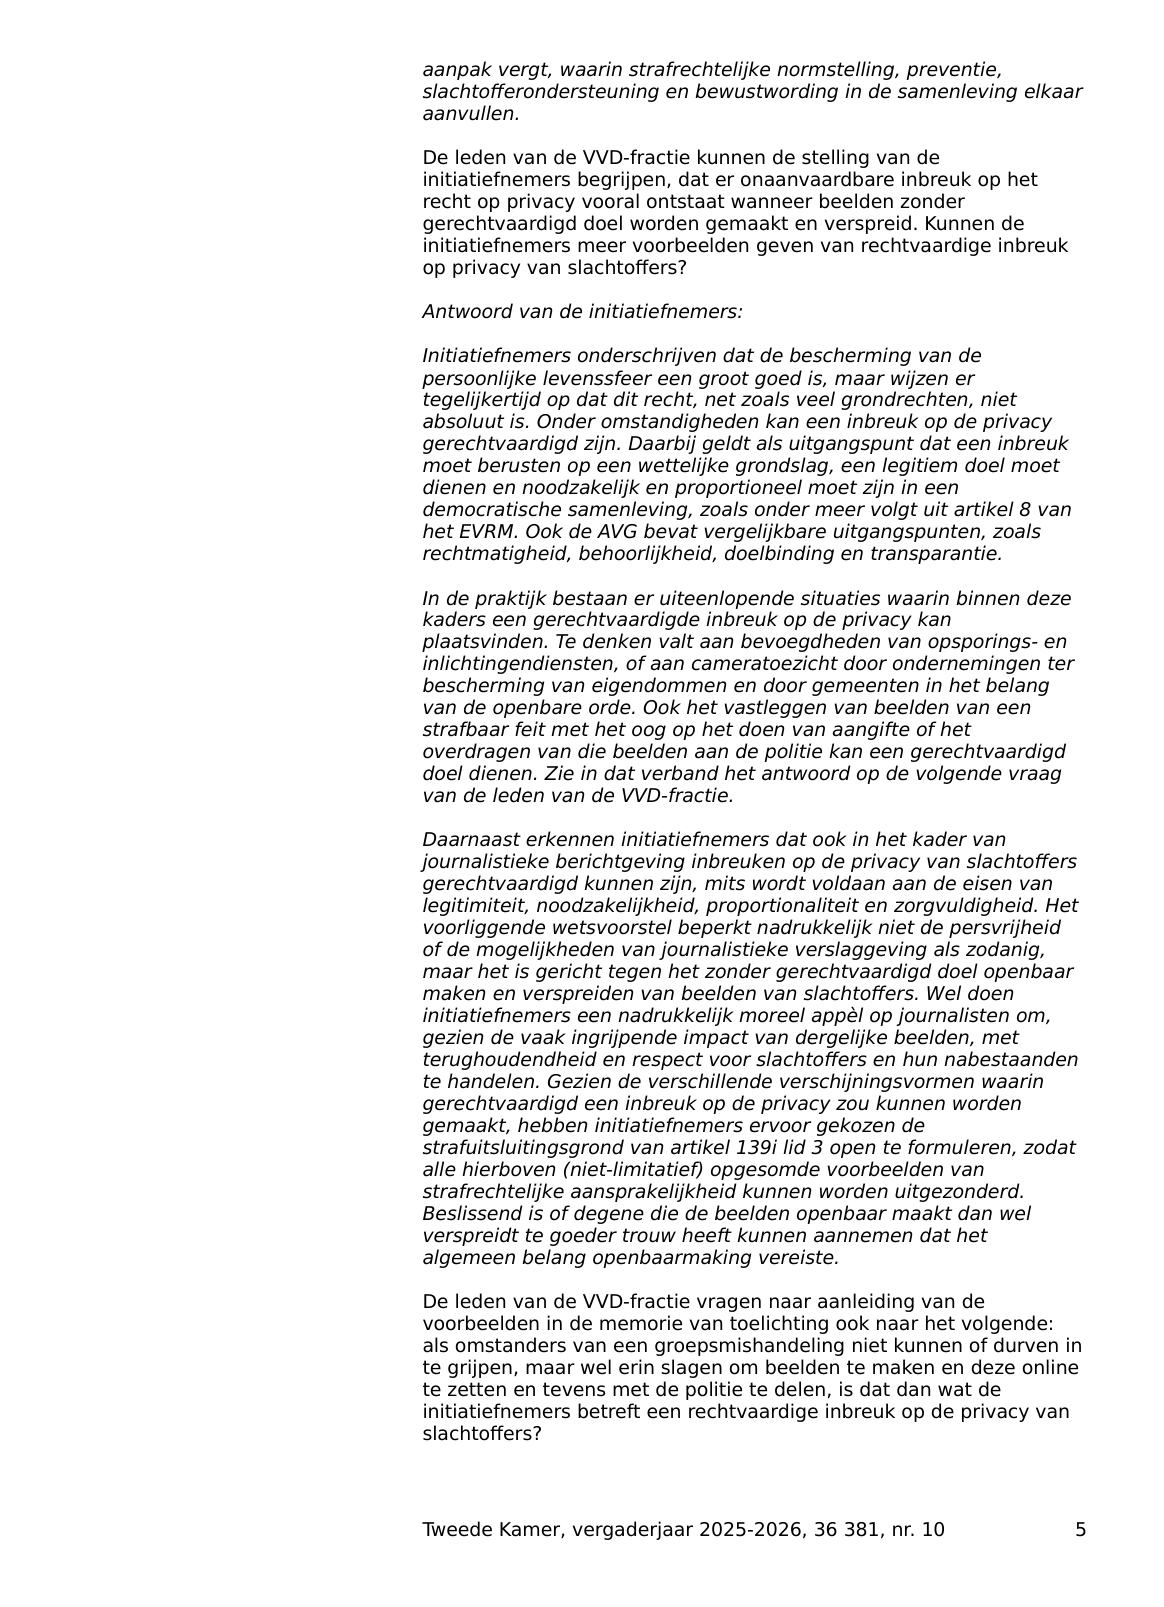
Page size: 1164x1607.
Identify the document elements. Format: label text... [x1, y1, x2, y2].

subtitle Antwoord van de initiatiefnemers: [422, 301, 1087, 323]
text Daarnaast erkennen initiatiefnemers dat ook in het kader van journalistieke berichtgeving inbreuken op de privacy van slachtoffers gerechtvaardigd kunnen zijn, mits wordt voldaan aan de eisen van legitimiteit, noodzakelijkheid, proportionaliteit en zorgvuldigheid. Het voorliggende wetsvoorstel beperkt nadrukkelijk niet de persvrijheid of de mogelijkheden van journalistieke verslaggeving als zodanig, maar het is gericht tegen het zonder gerechtvaardigd doel openbaar maken en verspreiden van beelden van slachtoffers. Wel doen initiatiefnemers een nadrukkelijk moreel appèl op journalisten om, gezien de vaak ingrijpende impact van dergelijke beelden, met terughoudendheid en respect voor slachtoffers en hun nabestaanden te handelen. Gezien de verschillende verschijningsvormen waarin gerechtvaardigd een inbreuk op de privacy zou kunnen worden gemaakt, hebben initiatiefnemers ervoor gekozen de strafuitsluitingsgrond van artikel 139i lid 3 open te formuleren, zodat alle hierboven (niet-limitatief) opgesomde voorbeelden van strafrechtelijke aansprakelijkheid kunnen worden uitgezonderd. Beslissend is of degene die de beelden openbaar maakt dan wel verspreidt te goeder trouw heeft kunnen aannemen dat het algemeen belang openbaarmaking vereiste. [422, 829, 1087, 1269]
text De leden van de VVD-fractie kunnen de stelling van de initiatiefnemers begrijpen, dat er onaanvaardbare inbreuk op het recht op privacy vooral ontstaat wanneer beelden zonder gerechtvaardigd doel worden gemaakt en verspreid. Kunnen de initiatiefnemers meer voorbeelden geven van rechtvaardige inbreuk op privacy van slachtoffers? [422, 147, 1087, 279]
text Initiatiefnemers onderschrijven dat de bescherming van de persoonlijke levenssfeer een groot goed is, maar wijzen er tegelijkertijd op dat dit recht, net zoals veel grondrechten, niet absoluut is. Onder omstandigheden kan een inbreuk op de privacy gerechtvaardigd zijn. Daarbij geldt als uitgangspunt dat een inbreuk moet berusten op een wettelijke grondslag, een legitiem doel moet dienen en noodzakelijk en proportioneel moet zijn in een democratische samenleving, zoals onder meer volgt uit artikel 8 van het EVRM. Ook de AVG bevat vergelijkbare uitgangspunten, zoals rechtmatigheid, behoorlijkheid, doelbinding en transparantie. [422, 345, 1087, 565]
text In de praktijk bestaan er uiteenlopende situaties waarin binnen deze kaders een gerechtvaardigde inbreuk op de privacy kan plaatsvinden. Te denken valt aan bevoegdheden van opsporings- en inlichtingendiensten, of aan cameratoezicht door ondernemingen ter bescherming van eigendommen en door gemeenten in het belang van de openbare orde. Ook het vastleggen van beelden van een strafbaar feit met het oog op het doen van aangifte of het overdragen van die beelden aan de politie kan een gerechtvaardigd doel dienen. Zie in dat verband het antwoord op de volgende vraag van de leden van de VVD-fractie. [422, 587, 1087, 807]
text De leden van de VVD-fractie vragen naar aanleiding van de voorbeelden in de memorie van toelichting ook naar het volgende: als omstanders van een groepsmishandeling niet kunnen of durven in te grijpen, maar wel erin slagen om beelden te maken en deze online te zetten en tevens met de politie te delen, is dat dan wat de initiatiefnemers betreft een rechtvaardige inbreuk op de privacy van slachtoffers? [422, 1291, 1087, 1445]
text aanpak vergt, waarin strafrechtelijke normstelling, preventie, slachtofferondersteuning en bewustwording in de samenleving elkaar aanvullen. [422, 59, 1087, 125]
